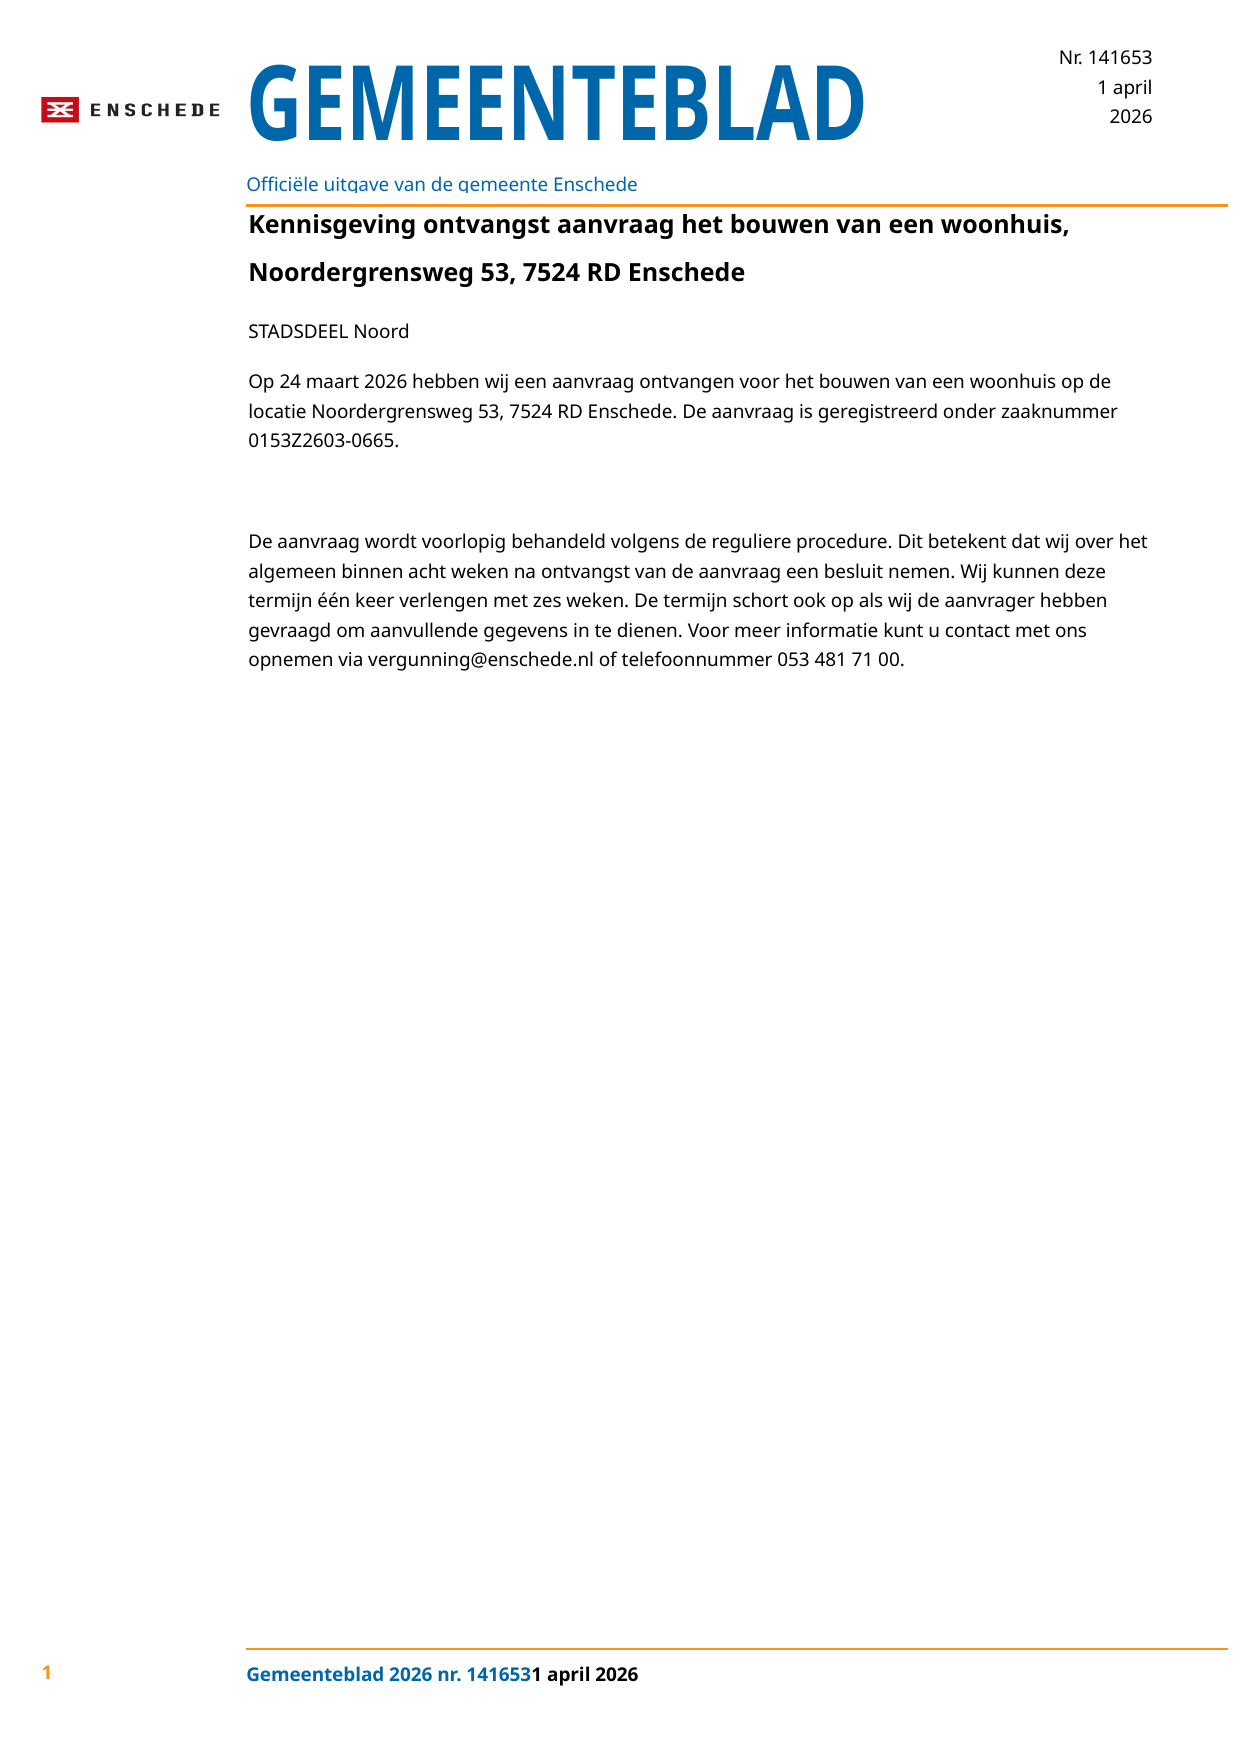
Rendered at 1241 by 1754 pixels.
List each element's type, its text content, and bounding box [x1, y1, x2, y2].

text Op 24 maart 2026 hebben wij een aanvraag ontvangen voor het bouwen van een woonhuis op de locatie Noordergrensweg 53, 7524 RD Enschede. De aanvraag is geregistreerd onder zaaknummer 0153Z2603-0665. [248, 368, 1152, 453]
text De aanvraag wordt voorlopig behandeld volgens de reguliere procedure. Dit betekent dat wij over het algemeen binnen acht weken na ontvangst van de aanvraag een besluit nemen. Wij kunnen deze termijn één keer verlengen met zes weken. De termijn schort ook op als wij de aanvrager hebben gevraagd om aanvullende gegevens in te dienen. Voor meer informatie kunt u contact met ons opnemen via vergunning@enschede.nl of telefoonnummer 053 481 71 00. [248, 528, 1152, 672]
text STADSDEEL Noord [248, 318, 1152, 344]
picture [41, 47, 231, 172]
text Kennisgeving ontvangst aanvraag het bouwen van een woonhuis, Noordergrensweg 53, 7524 RD Enschede [248, 207, 1152, 288]
